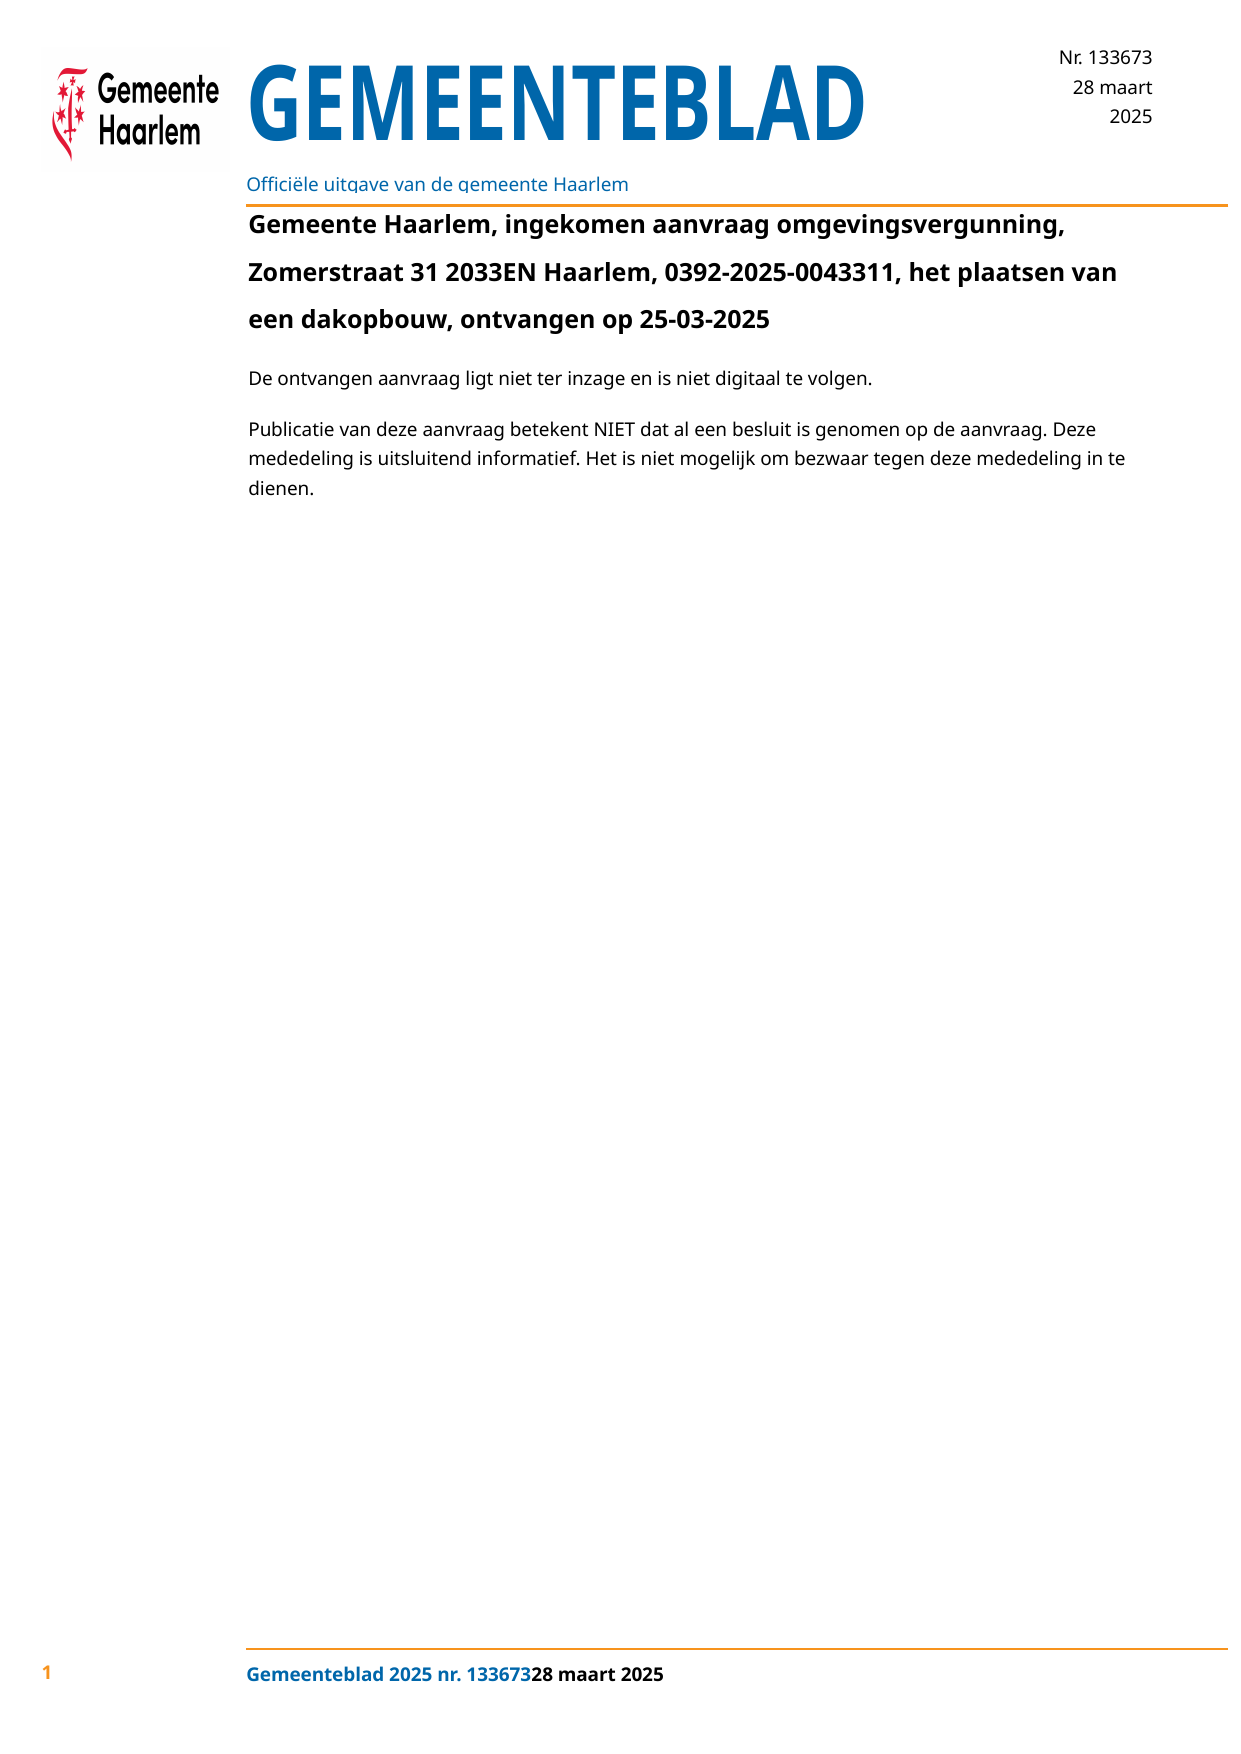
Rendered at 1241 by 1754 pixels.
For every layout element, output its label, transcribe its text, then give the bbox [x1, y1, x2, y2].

text Publicatie van deze aanvraag betekent NIET dat al een besluit is genomen op de aanvraag. Deze mededeling is uitsluitend informatief. Het is niet mogelijk om bezwaar tegen deze mededeling in te dienen. [248, 416, 1152, 501]
picture [41, 47, 231, 172]
text Gemeente Haarlem, ingekomen aanvraag omgevingsvergunning, Zomerstraat 31 2033EN Haarlem, 0392-2025-0043311, het plaatsen van een dakopbouw, ontvangen op 25-03-2025 [248, 207, 1152, 336]
text De ontvangen aanvraag ligt niet ter inzage en is niet digitaal te volgen. [248, 366, 1152, 391]
